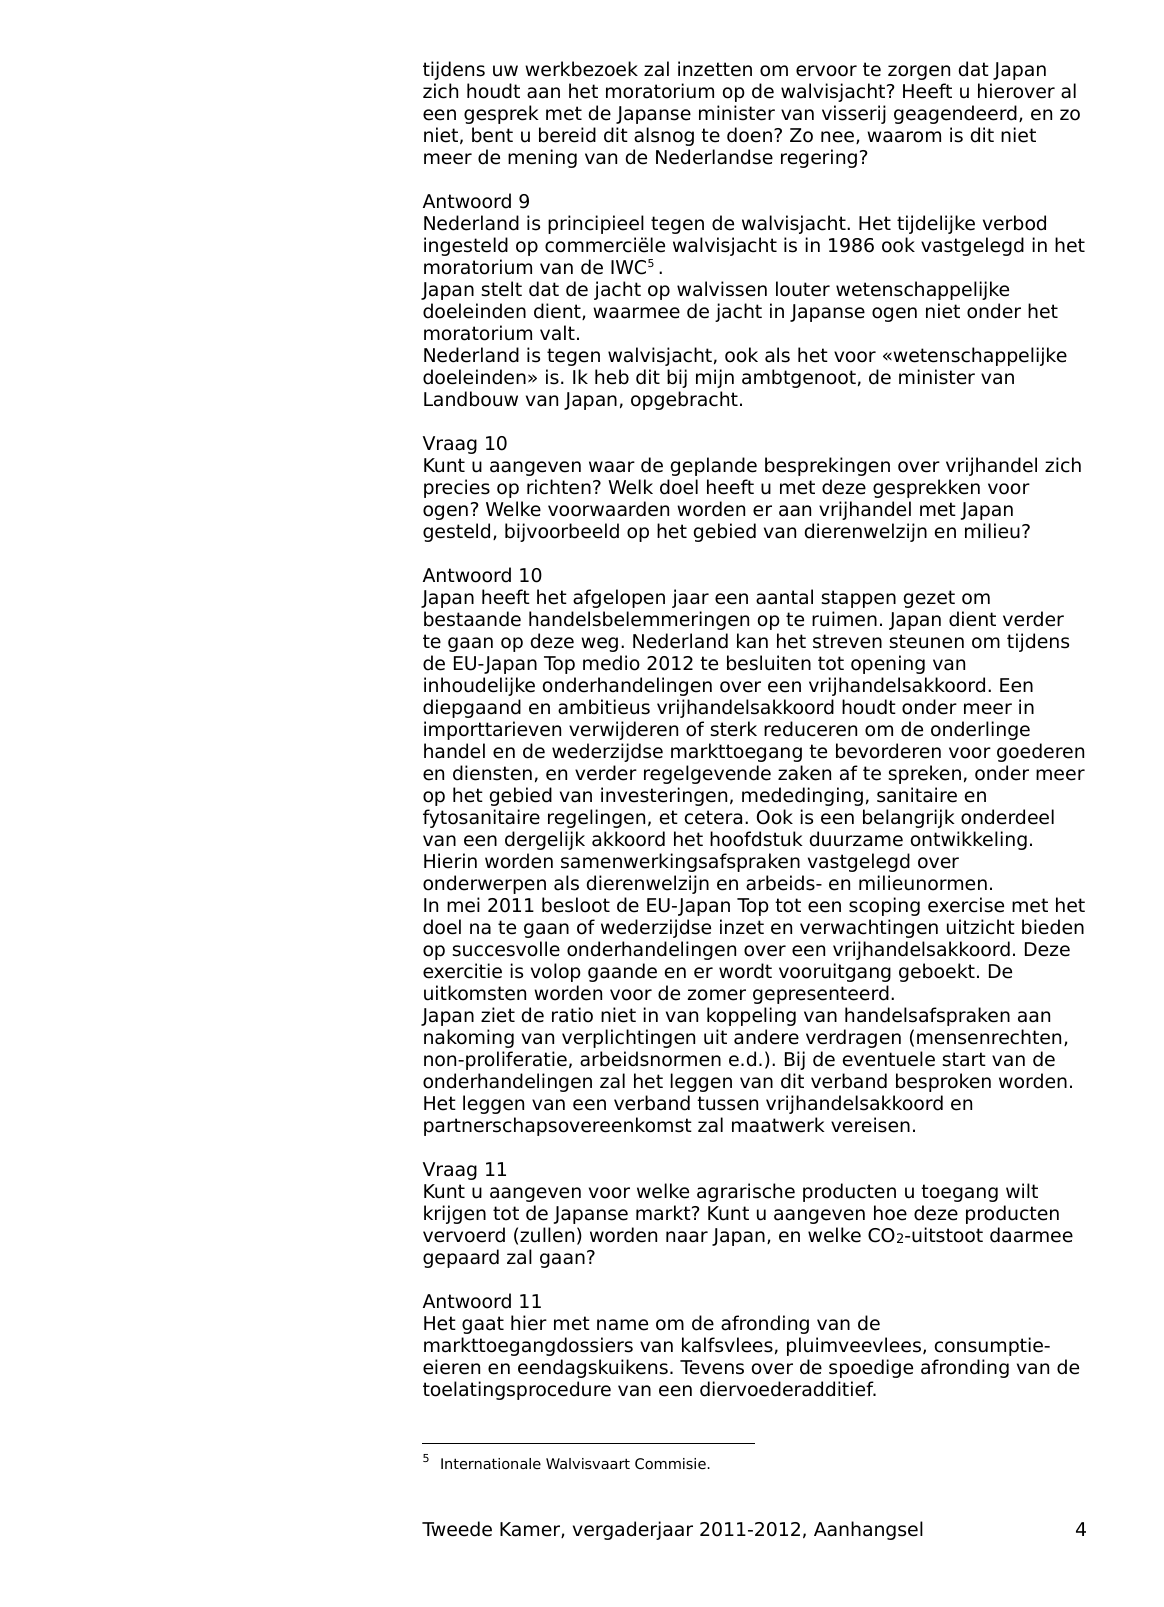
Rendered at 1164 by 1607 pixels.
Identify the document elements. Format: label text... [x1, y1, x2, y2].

text Nederland is tegen walvisjacht, ook als het voor «wetenschappelijke doeleinden» is. Ik heb dit bij mijn ambtgenoot, de minister van Landbouw van Japan, opgebracht. [422, 345, 1087, 411]
text Japan ziet de ratio niet in van koppeling van handelsafspraken aan nakoming van verplichtingen uit andere verdragen (mensenrechten, non-proliferatie, arbeidsnormen e.d.). Bij de eventuele start van de onderhandelingen zal het leggen van dit verband besproken worden. Het leggen van een verband tussen vrijhandelsakkoord en partnerschapsovereenkomst zal maatwerk vereisen. [422, 1005, 1087, 1137]
text Antwoord 9 [422, 191, 1087, 213]
text Kunt u aangeven voor welke agrarische producten u toegang wilt krijgen tot de Japanse markt? Kunt u aangeven hoe deze producten vervoerd (zullen) worden naar Japan, en welke CO2-uitstoot daarmee gepaard zal gaan? [422, 1181, 1087, 1269]
text Antwoord 11 [422, 1291, 1087, 1313]
text Antwoord 10 [422, 565, 1087, 587]
text Vraag 10 [422, 433, 1087, 455]
text Vraag 11 [422, 1159, 1087, 1181]
text Japan heeft het afgelopen jaar een aantal stappen gezet om bestaande handelsbelemmeringen op te ruimen. Japan dient verder te gaan op deze weg. Nederland kan het streven steunen om tijdens de EU-Japan Top medio 2012 te besluiten tot opening van inhoudelijke onderhandelingen over een vrijhandelsakkoord. Een diepgaand en ambitieus vrijhandelsakkoord houdt onder meer in importtarieven verwijderen of sterk reduceren om de onderlinge handel en de wederzijdse markttoegang te bevorderen voor goederen en diensten, en verder regelgevende zaken af te spreken, onder meer op het gebied van investeringen, mededinging, sanitaire en fytosanitaire regelingen, et cetera. Ook is een belangrijk onderdeel van een dergelijk akkoord het hoofdstuk duurzame ontwikkeling. Hierin worden samenwerkingsafspraken vastgelegd over onderwerpen als dierenwelzijn en arbeids- en milieunormen. [422, 587, 1087, 895]
text Nederland is principieel tegen de walvisjacht. Het tijdelijke verbod ingesteld op commerciële walvisjacht is in 1986 ook vastgelegd in het moratorium van de IWC. [422, 213, 1087, 279]
text Internationale Walvisvaart Commisie. [422, 1452, 1087, 1474]
text In mei 2011 besloot de EU-Japan Top tot een scoping exercise met het doel na te gaan of wederzijdse inzet en verwachtingen uitzicht bieden op succesvolle onderhandelingen over een vrijhandelsakkoord. Deze exercitie is volop gaande en er wordt vooruitgang geboekt. De uitkomsten worden voor de zomer gepresenteerd. [422, 895, 1087, 1005]
text Japan stelt dat de jacht op walvissen louter wetenschappelijke doeleinden dient, waarmee de jacht in Japanse ogen niet onder het moratorium valt. [422, 279, 1087, 345]
text Kunt u aangeven waar de geplande besprekingen over vrijhandel zich precies op richten? Welk doel heeft u met deze gesprekken voor ogen? Welke voorwaarden worden er aan vrijhandel met Japan gesteld, bijvoorbeeld op het gebied van dierenwelzijn en milieu? [422, 455, 1087, 543]
text tijdens uw werkbezoek zal inzetten om ervoor te zorgen dat Japan zich houdt aan het moratorium op de walvisjacht? Heeft u hierover al een gesprek met de Japanse minister van visserij geagendeerd, en zo niet, bent u bereid dit alsnog te doen? Zo nee, waarom is dit niet meer de mening van de Nederlandse regering? [422, 59, 1087, 169]
text Het gaat hier met name om de afronding van de markttoegangdossiers van kalfsvlees, pluimveevlees, consumptie-eieren en eendagskuikens. Tevens over de spoedige afronding van de toelatingsprocedure van een diervoederadditief. [422, 1313, 1087, 1401]
